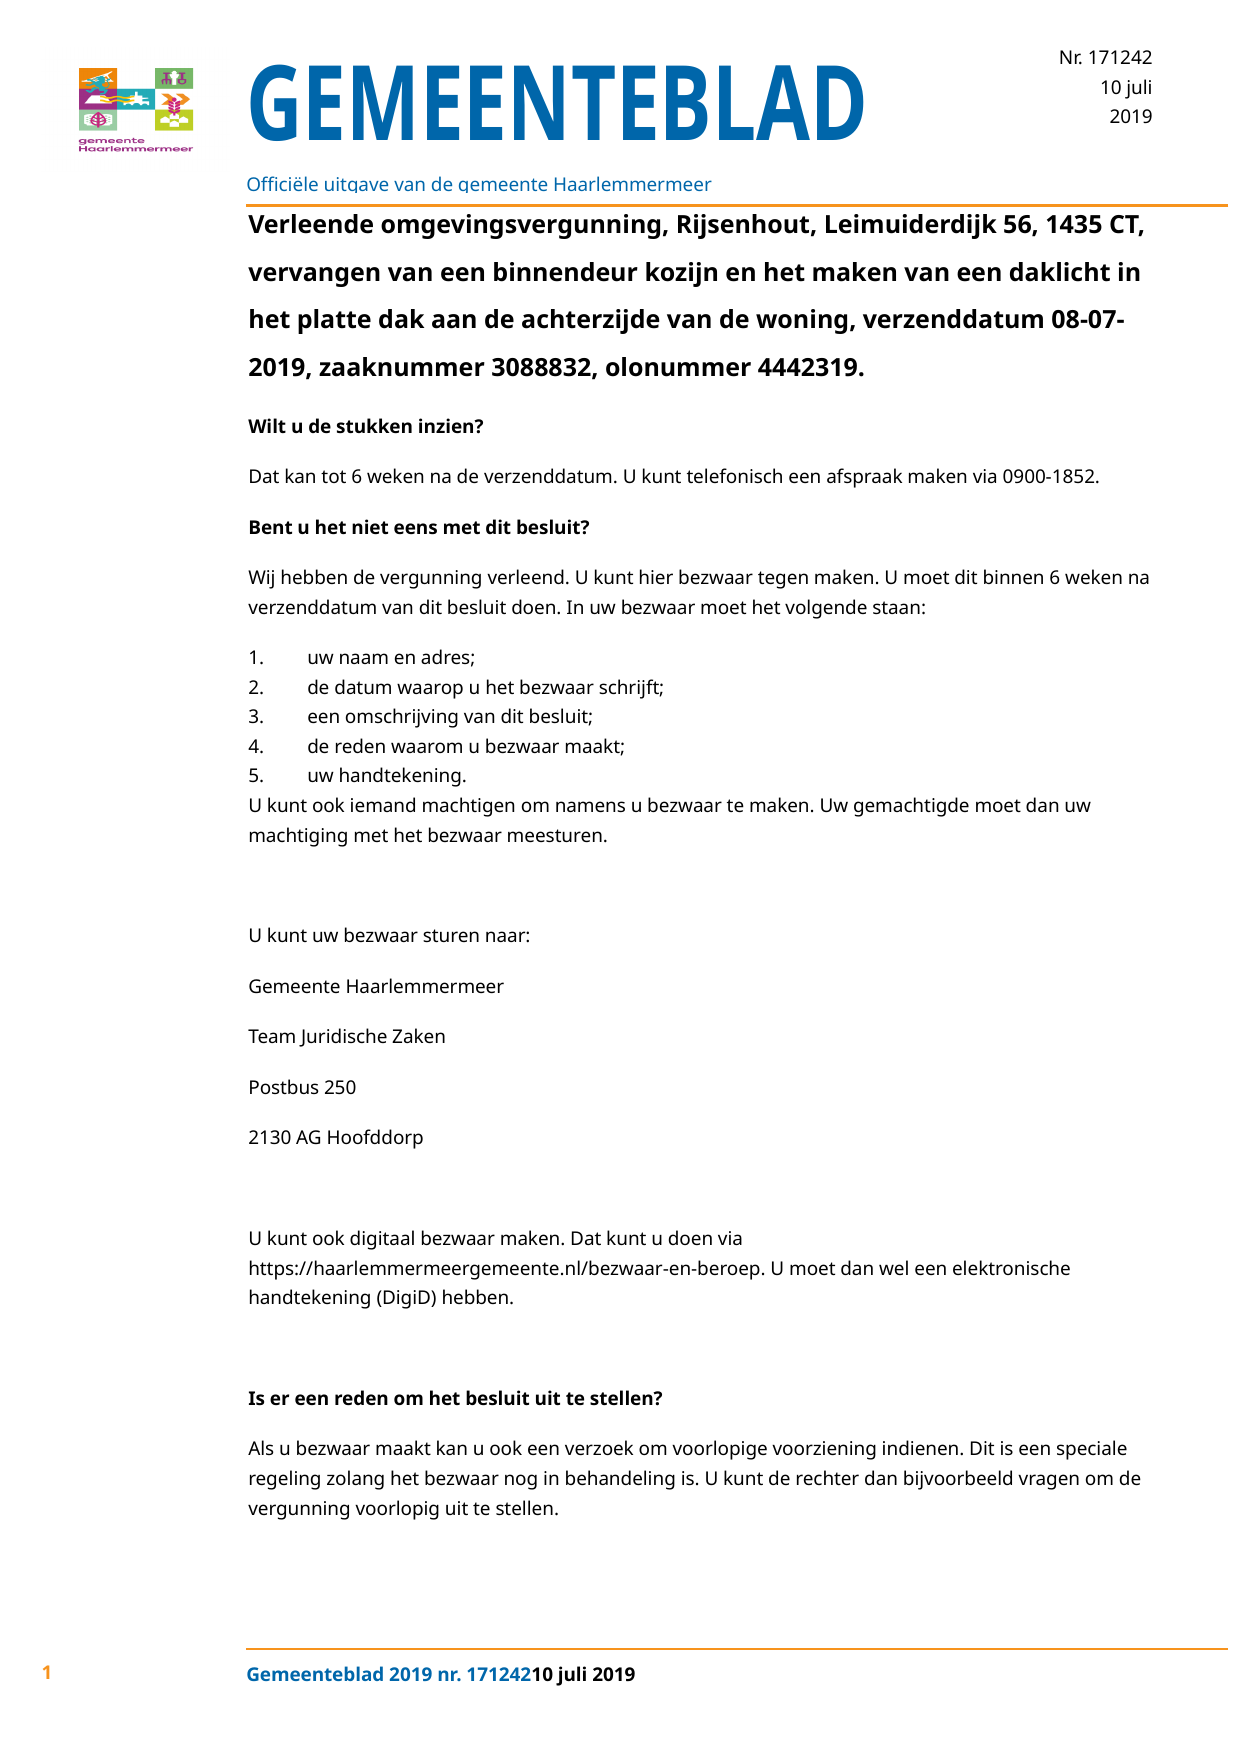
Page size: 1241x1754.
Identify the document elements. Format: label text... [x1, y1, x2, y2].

text U kunt ook iemand machtigen om namens u bezwaar te maken. Uw gemachtigde moet dan uw machtiging met het bezwaar meesturen. [248, 792, 1152, 848]
list de reden waarom u bezwaar maakt; [248, 733, 1152, 759]
text Wij hebben de vergunning verleend. U kunt hier bezwaar tegen maken. U moet dit binnen 6 weken na verzenddatum van dit besluit doen. In uw bezwaar moet het volgende staan: [248, 564, 1152, 620]
picture [41, 47, 231, 172]
text Als u bezwaar maakt kan u ook een verzoek om voorlopige voorziening indienen. Dit is een speciale regeling zolang het bezwaar nog in behandeling is. U kunt de rechter dan bijvoorbeeld vragen om de vergunning voorlopig uit te stellen. [248, 1436, 1152, 1521]
list uw handtekening. [248, 763, 1152, 788]
text Dat kan tot 6 weken na de verzenddatum. U kunt telefonisch een afspraak maken via 0900-1852. [248, 463, 1152, 489]
text Is er een reden om het besluit uit te stellen? [248, 1385, 1152, 1411]
text U kunt uw bezwaar sturen naar: [248, 923, 1152, 948]
text Bent u het niet eens met dit besluit? [248, 514, 1152, 540]
text Gemeente Haarlemmermeer [248, 973, 1152, 999]
text 2130 AG Hoofddorp [248, 1124, 1152, 1150]
list de datum waarop u het bezwaar schrijft; [248, 674, 1152, 700]
text Wilt u de stukken inzien? [248, 413, 1152, 439]
text Postbus 250 [248, 1074, 1152, 1100]
text Team Juridische Zaken [248, 1023, 1152, 1049]
text U kunt ook digitaal bezwaar maken. Dat kunt u doen via https://haarlemmermeergemeente.nl/bezwaar-en-beroep. U moet dan wel een elektronische handtekening (DigiD) hebben. [248, 1225, 1152, 1310]
text Verleende omgevingsvergunning, Rijsenhout, Leimuiderdijk 56, 1435 CT, vervangen van een binnendeur kozijn en het maken van een daklicht in het platte dak aan de achterzijde van de woning, verzenddatum 08-07-2019, zaaknummer 3088832, olonummer 4442319. [248, 207, 1152, 384]
list uw naam en adres; [248, 644, 1152, 670]
list een omschrijving van dit besluit; [248, 703, 1152, 729]
